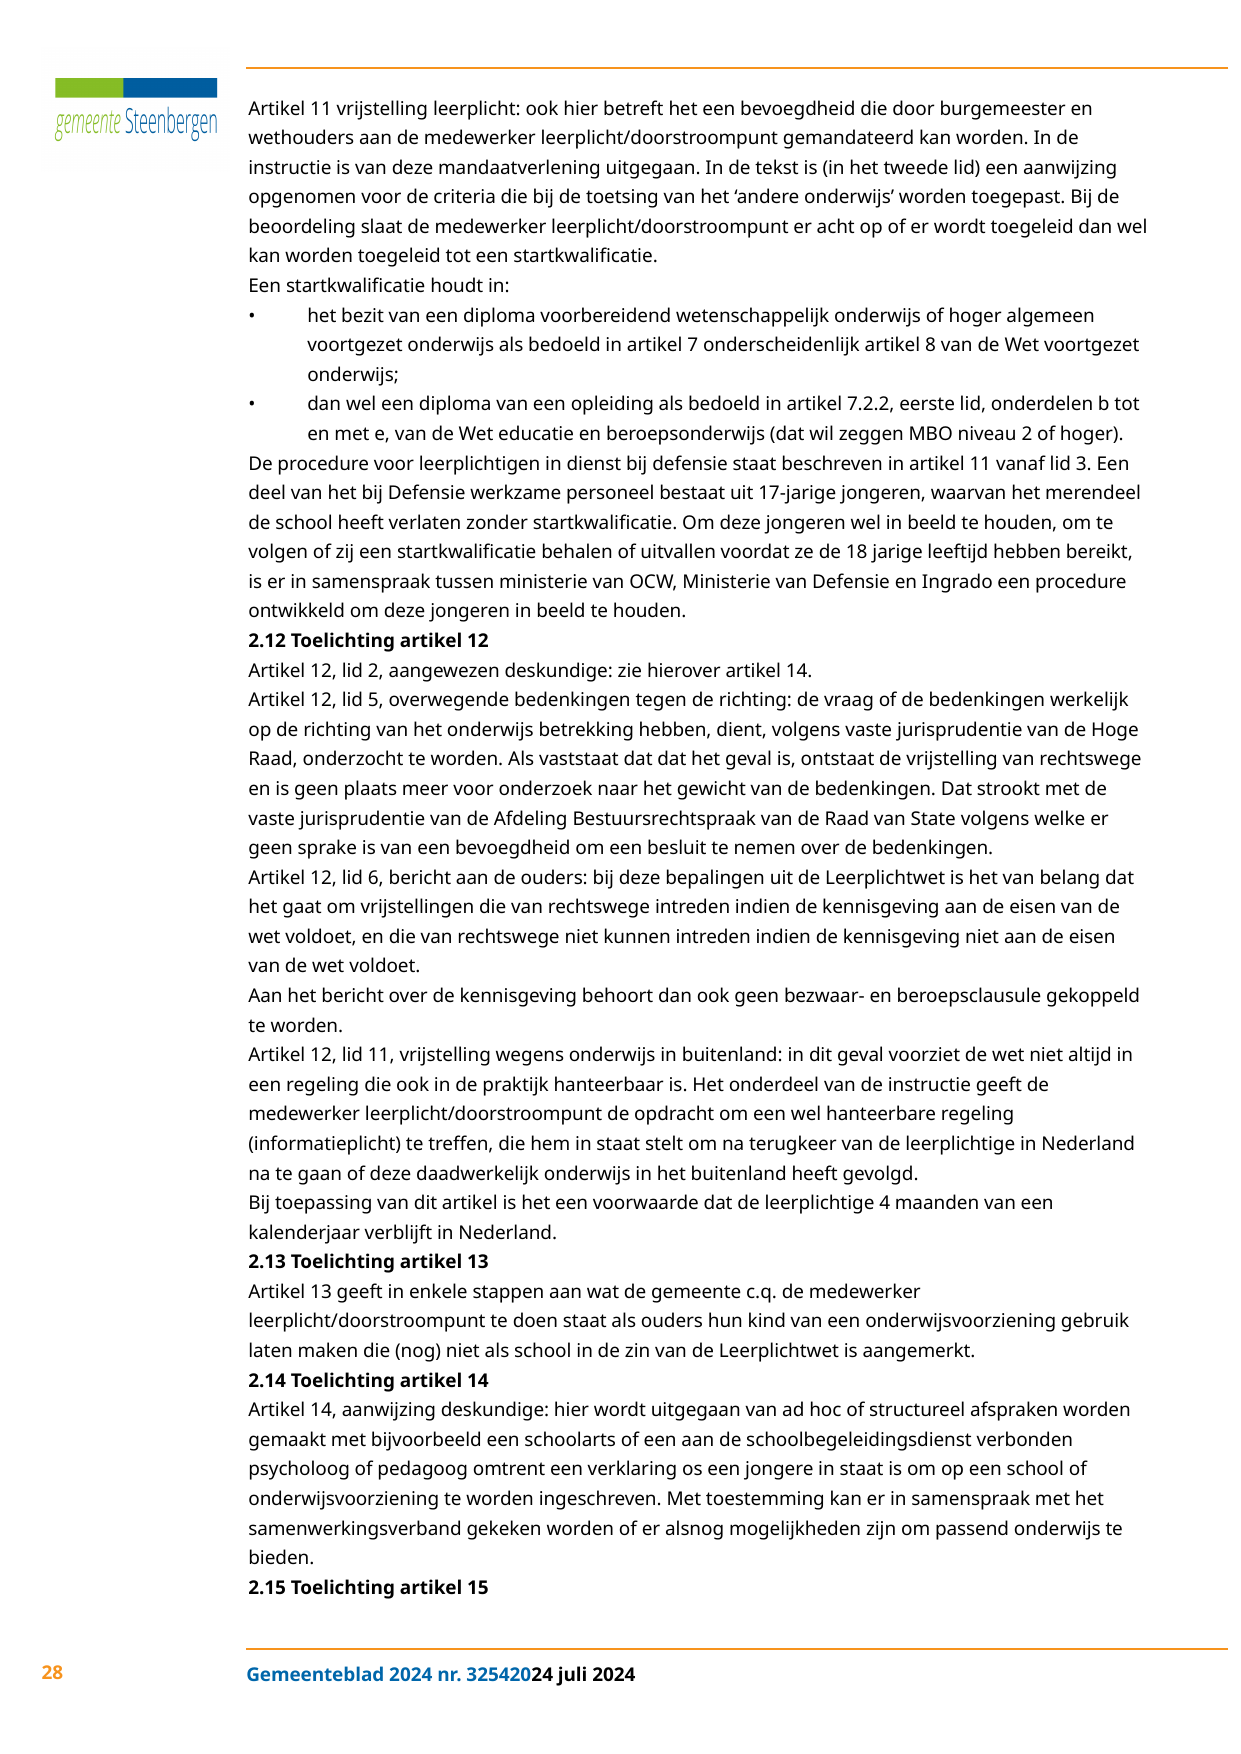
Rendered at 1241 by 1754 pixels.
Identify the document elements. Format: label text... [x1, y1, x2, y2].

text Een startkwalificatie houdt in: [248, 272, 1152, 298]
picture [41, 47, 231, 172]
text Artikel 11 vrijstelling leerplicht: ook hier betreft het een bevoegdheid die door burgemeester en wethouders aan de medewerker leerplicht/doorstroompunt gemandateerd kan worden. In de instructie is van deze mandaatverlening uitgegaan. In de tekst is (in het tweede lid) een aanwijzing opgenomen voor de criteria die bij de toetsing van het ‘andere onderwijs’ worden toegepast. Bij de beoordeling slaat de medewerker leerplicht/doorstroompunt er acht op of er wordt toegeleid dan wel kan worden toegeleid tot een startkwalificatie. [248, 95, 1152, 268]
text Aan het bericht over de kennisgeving behoort dan ook geen bezwaar- en beroepsclausule gekoppeld te worden. [248, 982, 1152, 1038]
text 2.12 Toelichting artikel 12 [248, 627, 1152, 653]
text Bij toepassing van dit artikel is het een voorwaarde dat de leerplichtige 4 maanden van een kalenderjaar verblijft in Nederland. [248, 1189, 1152, 1245]
text Artikel 12, lid 6, bericht aan de ouders: bij deze bepalingen uit de Leerplichtwet is het van belang dat het gaat om vrijstellingen die van rechtswege intreden indien de kennisgeving aan de eisen van de wet voldoet, en die van rechtswege niet kunnen intreden indien de kennisgeving niet aan de eisen van de wet voldoet. [248, 864, 1152, 978]
text Artikel 13 geeft in enkele stappen aan wat de gemeente c.q. de medewerker leerplicht/doorstroompunt te doen staat als ouders hun kind van een onderwijsvoorziening gebruik laten maken die (nog) niet als school in de zin van de Leerplichtwet is aangemerkt. [248, 1278, 1152, 1363]
text 2.13 Toelichting artikel 13 [248, 1248, 1152, 1274]
text Artikel 14, aanwijzing deskundige: hier wordt uitgegaan van ad hoc of structureel afspraken worden gemaakt met bijvoorbeeld een schoolarts of een aan de schoolbegeleidingsdienst verbonden psycholoog of pedagoog omtrent een verklaring os een jongere in staat is om op een school of onderwijsvoorziening te worden ingeschreven. Met toestemming kan er in samenspraak met het samenwerkingsverband gekeken worden of er alsnog mogelijkheden zijn om passend onderwijs te bieden. [248, 1396, 1152, 1570]
text De procedure voor leerplichtigen in dienst bij defensie staat beschreven in artikel 11 vanaf lid 3. Een deel van het bij Defensie werkzame personeel bestaat uit 17-jarige jongeren, waarvan het merendeel de school heeft verlaten zonder startkwalificatie. Om deze jongeren wel in beeld te houden, om te volgen of zij een startkwalificatie behalen of uitvallen voordat ze de 18 jarige leeftijd hebben bereikt, is er in samenspraak tussen ministerie van OCW, Ministerie van Defensie en Ingrado een procedure ontwikkeld om deze jongeren in beeld te houden. [248, 450, 1152, 623]
text 2.14 Toelichting artikel 14 [248, 1367, 1152, 1393]
text 2.15 Toelichting artikel 15 [248, 1574, 1152, 1600]
text Artikel 12, lid 11, vrijstelling wegens onderwijs in buitenland: in dit geval voorziet de wet niet altijd in een regeling die ook in de praktijk hanteerbaar is. Het onderdeel van de instructie geeft de medewerker leerplicht/doorstroompunt de opdracht om een wel hanteerbare regeling (informatieplicht) te treffen, die hem in staat stelt om na terugkeer van de leerplichtige in Nederland na te gaan of deze daadwerkelijk onderwijs in het buitenland heeft gevolgd. [248, 1041, 1152, 1186]
list dan wel een diploma van een opleiding als bedoeld in artikel 7.2.2, eerste lid, onderdelen b tot en met e, van de Wet educatie en beroepsonderwijs (dat wil zeggen MBO niveau 2 of hoger). [248, 391, 1152, 446]
text Artikel 12, lid 2, aangewezen deskundige: zie hierover artikel 14. [248, 657, 1152, 683]
list het bezit van een diploma voorbereidend wetenschappelijk onderwijs of hoger algemeen voortgezet onderwijs als bedoeld in artikel 7 onderscheidenlijk artikel 8 van de Wet voortgezet onderwijs; [248, 302, 1152, 387]
text Artikel 12, lid 5, overwegende bedenkingen tegen de richting: de vraag of de bedenkingen werkelijk op de richting van het onderwijs betrekking hebben, dient, volgens vaste jurisprudentie van de Hoge Raad, onderzocht te worden. Als vaststaat dat dat het geval is, ontstaat de vrijstelling van rechtswege en is geen plaats meer voor onderzoek naar het gewicht van de bedenkingen. Dat strookt met de vaste jurisprudentie van de Afdeling Bestuursrechtspraak van de Raad van State volgens welke er geen sprake is van een bevoegdheid om een besluit te nemen over de bedenkingen. [248, 686, 1152, 860]
